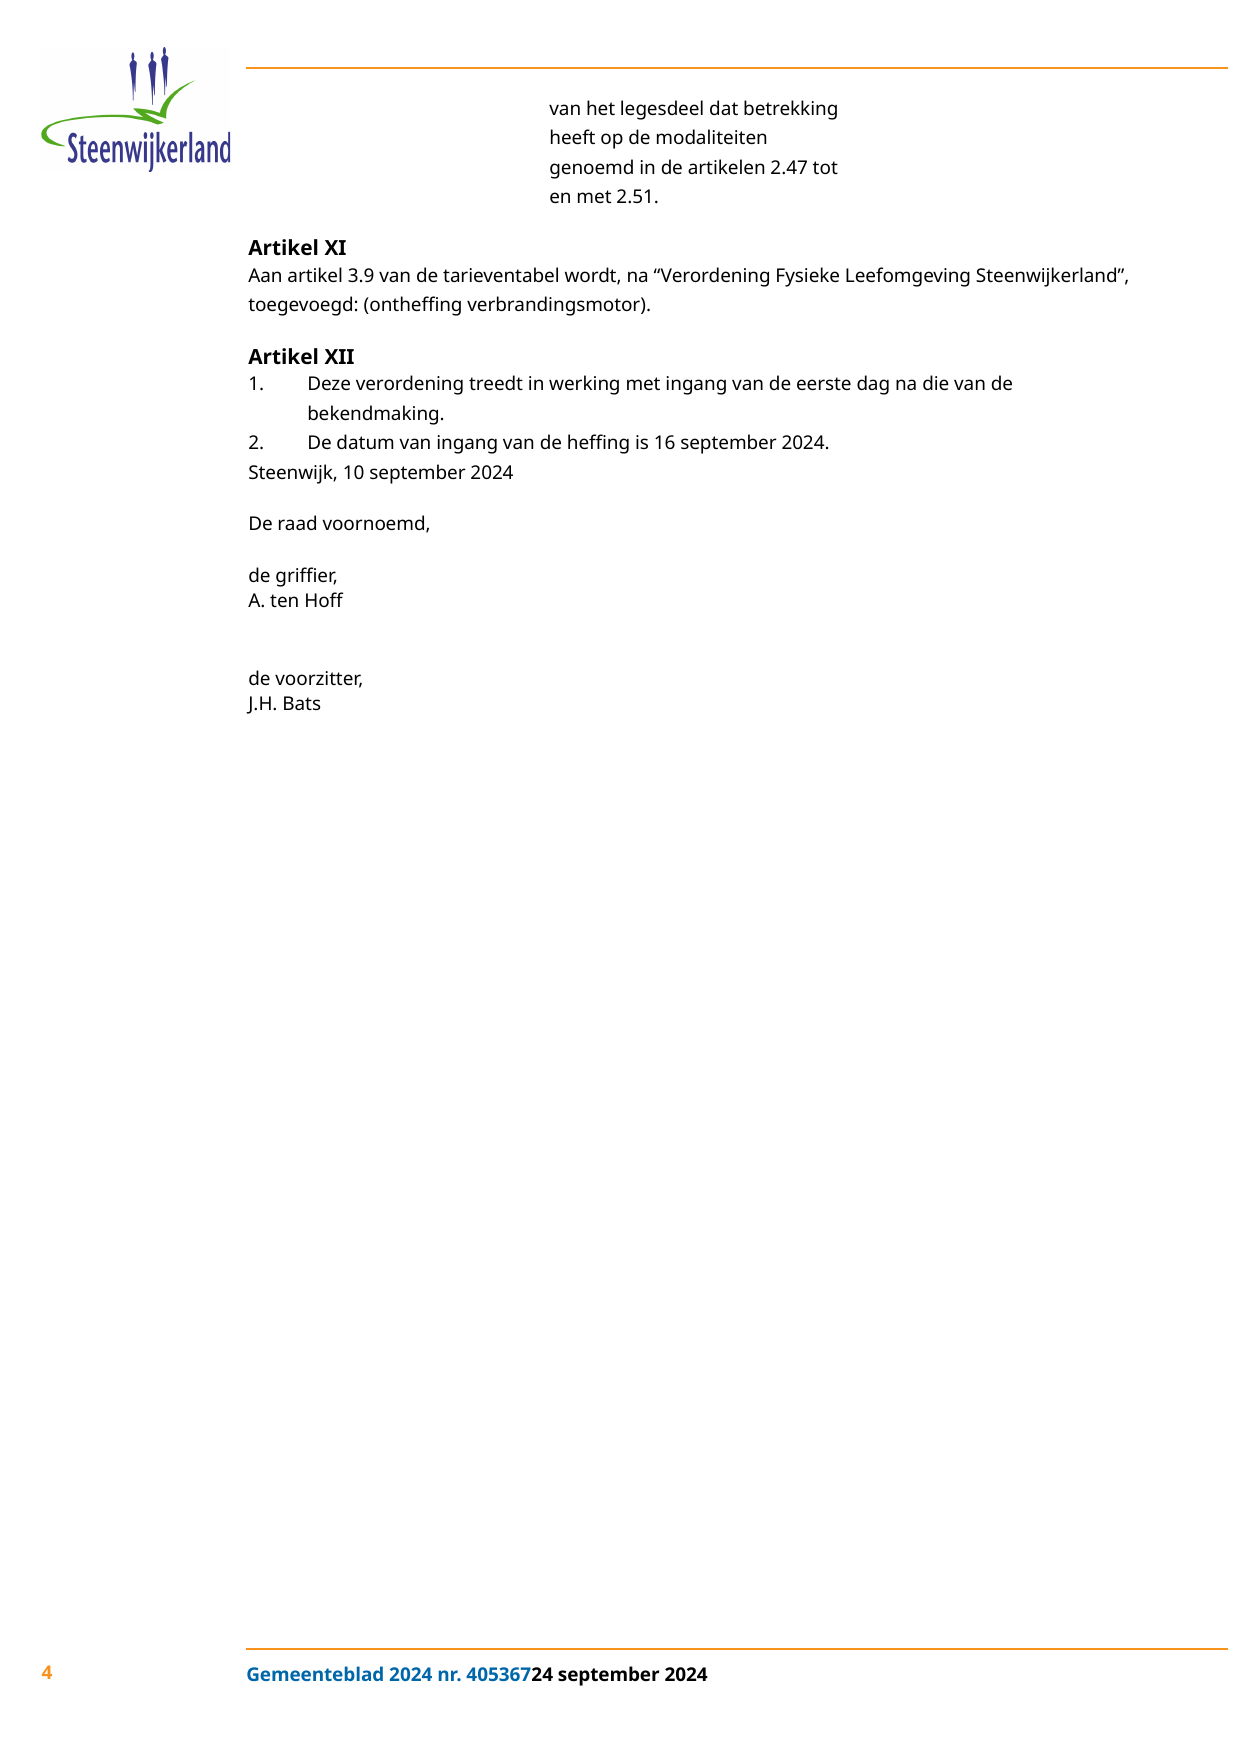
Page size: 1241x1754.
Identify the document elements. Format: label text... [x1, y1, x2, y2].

text Steenwijk, 10 september 2024 [248, 459, 1152, 485]
list Deze verordening treedt in werking met ingang van de eerste dag na die van de bekendmaking. [248, 370, 1152, 426]
text Aan artikel 3.9 van de tarieventabel wordt, na “Verordening Fysieke Leefomgeving Steenwijkerland”, toegevoegd: (ontheffing verbrandingsmotor). [248, 262, 1152, 317]
text Artikel XII [248, 342, 1152, 370]
text De raad voornoemd, [248, 510, 1152, 536]
table_cell [248, 95, 549, 209]
text de voorzitter, [248, 665, 1152, 691]
text Artikel XI [248, 233, 1152, 262]
text de griffier, [248, 562, 1152, 588]
table_cell van het legesdeel dat betrekking heeft op de modaliteiten genoemd in de artikelen 2.47 tot en met 2.51. [549, 95, 850, 209]
table_cell [850, 95, 1152, 209]
text J.H. Bats [248, 691, 1152, 716]
list De datum van ingang van de heffing is 16 september 2024. [248, 429, 1152, 455]
text A. ten Hoff [248, 588, 1152, 613]
picture [41, 47, 231, 172]
